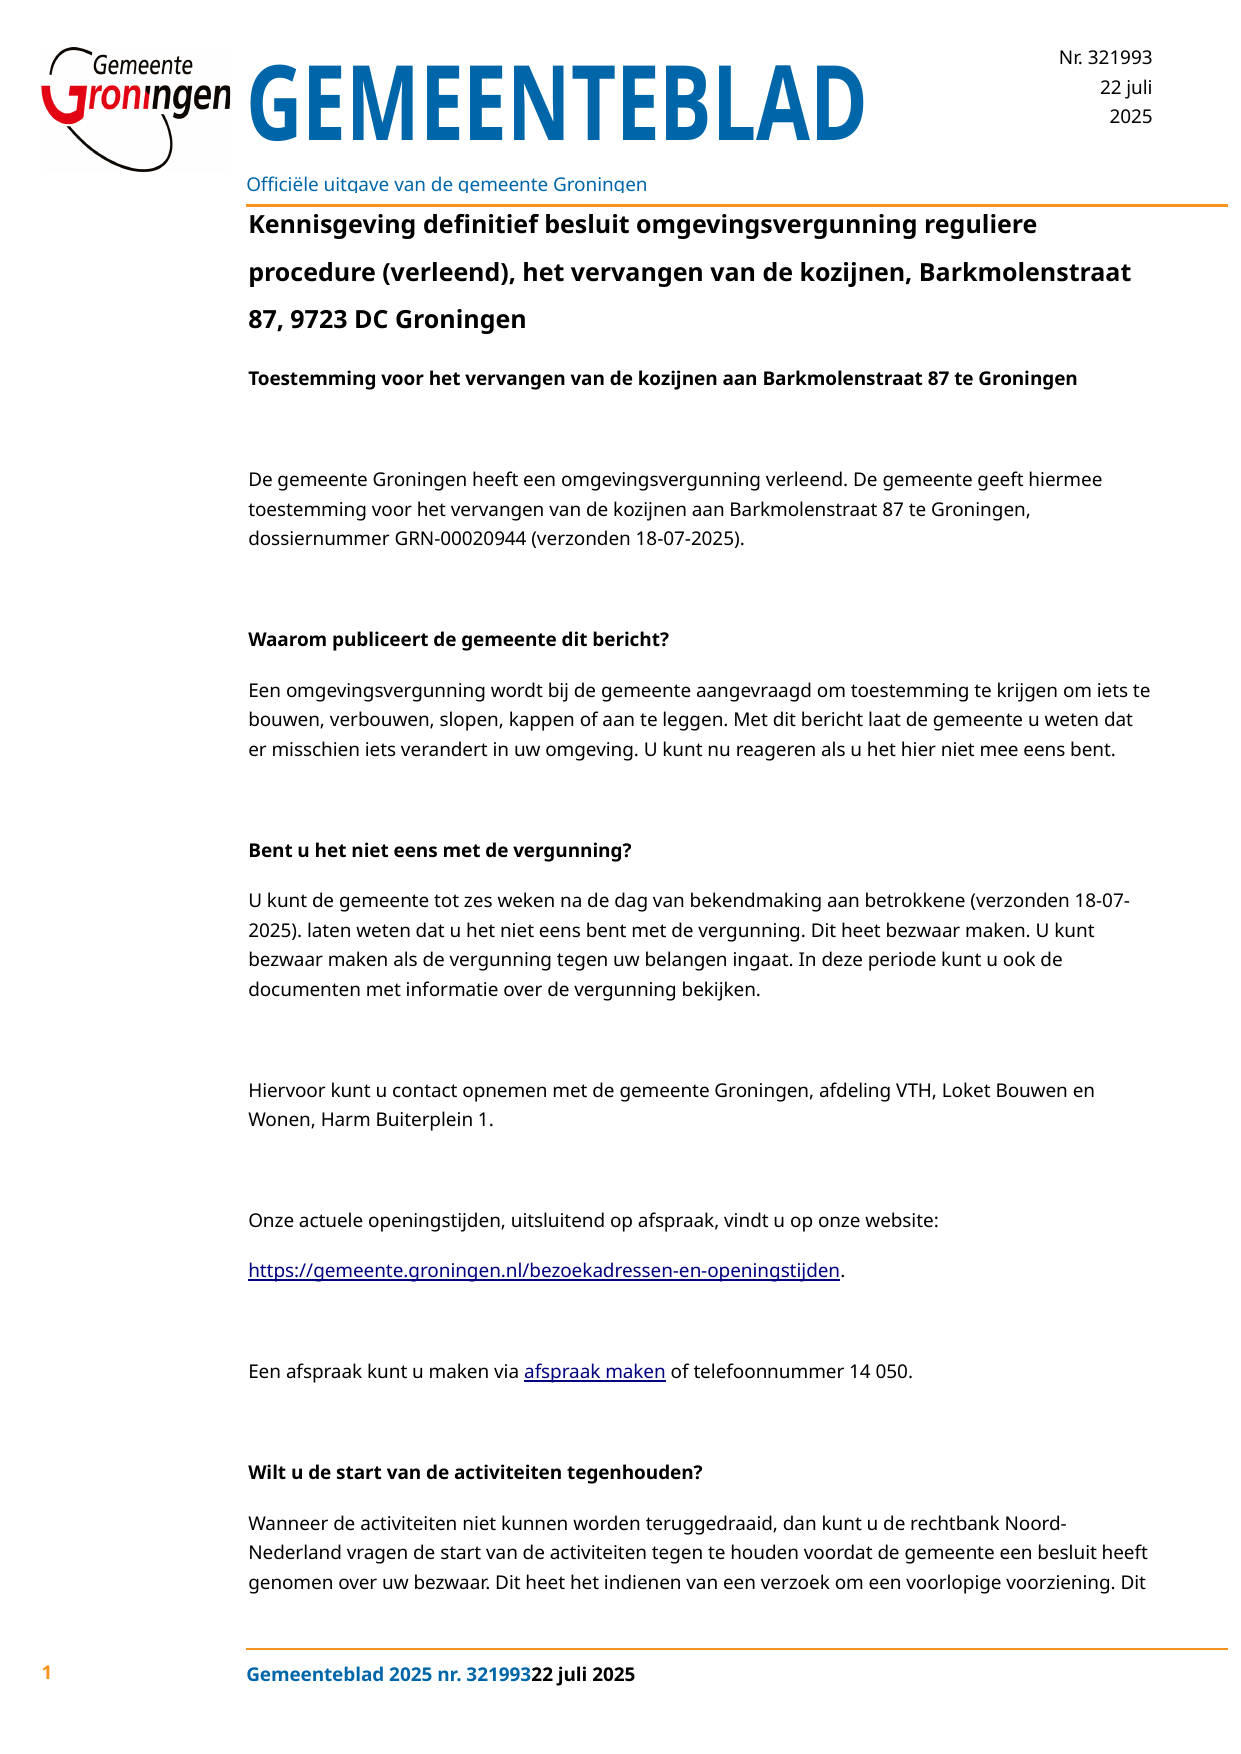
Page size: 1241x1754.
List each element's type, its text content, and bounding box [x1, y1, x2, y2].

text Wilt u de start van de activiteiten tegenhouden? [248, 1459, 1152, 1485]
text Een omgevingsvergunning wordt bij de gemeente aangevraagd om toestemming te krijgen om iets te bouwen, verbouwen, slopen, kappen of aan te leggen. Met dit bericht laat de gemeente u weten dat er misschien iets verandert in uw omgeving. U kunt nu reageren als u het hier niet mee eens bent. [248, 677, 1152, 762]
text Waarom publiceert de gemeente dit bericht? [248, 626, 1152, 652]
text Toestemming voor het vervangen van de kozijnen aan Barkmolenstraat 87 te Groningen [248, 366, 1152, 391]
text De gemeente Groningen heeft een omgevingsvergunning verleend. De gemeente geeft hiermee toestemming voor het vervangen van de kozijnen aan Barkmolenstraat 87 te Groningen, dossiernummer GRN-00020944 (verzonden 18-07-2025). [248, 466, 1152, 551]
text Hiervoor kunt u contact opnemen met de gemeente Groningen, afdeling VTH, Loket Bouwen en Wonen, Harm Buiterplein 1. [248, 1077, 1152, 1132]
text Wanneer de activiteiten niet kunnen worden teruggedraaid, dan kunt u de rechtbank Noord-Nederland vragen de start van de activiteiten tegen te houden voordat de gemeente een besluit heeft genomen over uw bezwaar. Dit heet het indienen van een verzoek om een voorlopige voorziening. Dit [248, 1510, 1152, 1594]
text Onze actuele openingstijden, uitsluitend op afspraak, vindt u op onze website: [248, 1207, 1152, 1233]
text Een afspraak kunt u maken via afspraak maken of telefoonnummer 14 050. [248, 1358, 1152, 1384]
text U kunt de gemeente tot zes weken na de dag van bekendmaking aan betrokkene (verzonden 18-07-2025). laten weten dat u het niet eens bent met de vergunning. Dit heet bezwaar maken. U kunt bezwaar maken als de vergunning tegen uw belangen ingaat. In deze periode kunt u ook de documenten met informatie over de vergunning bekijken. [248, 887, 1152, 1002]
picture [41, 47, 231, 172]
text Kennisgeving definitief besluit omgevingsvergunning reguliere procedure (verleend), het vervangen van de kozijnen, Barkmolenstraat 87, 9723 DC Groningen [248, 207, 1152, 336]
text Bent u het niet eens met de vergunning? [248, 837, 1152, 862]
text https://gemeente.groningen.nl/bezoekadressen-en-openingstijden. [248, 1258, 1152, 1283]
